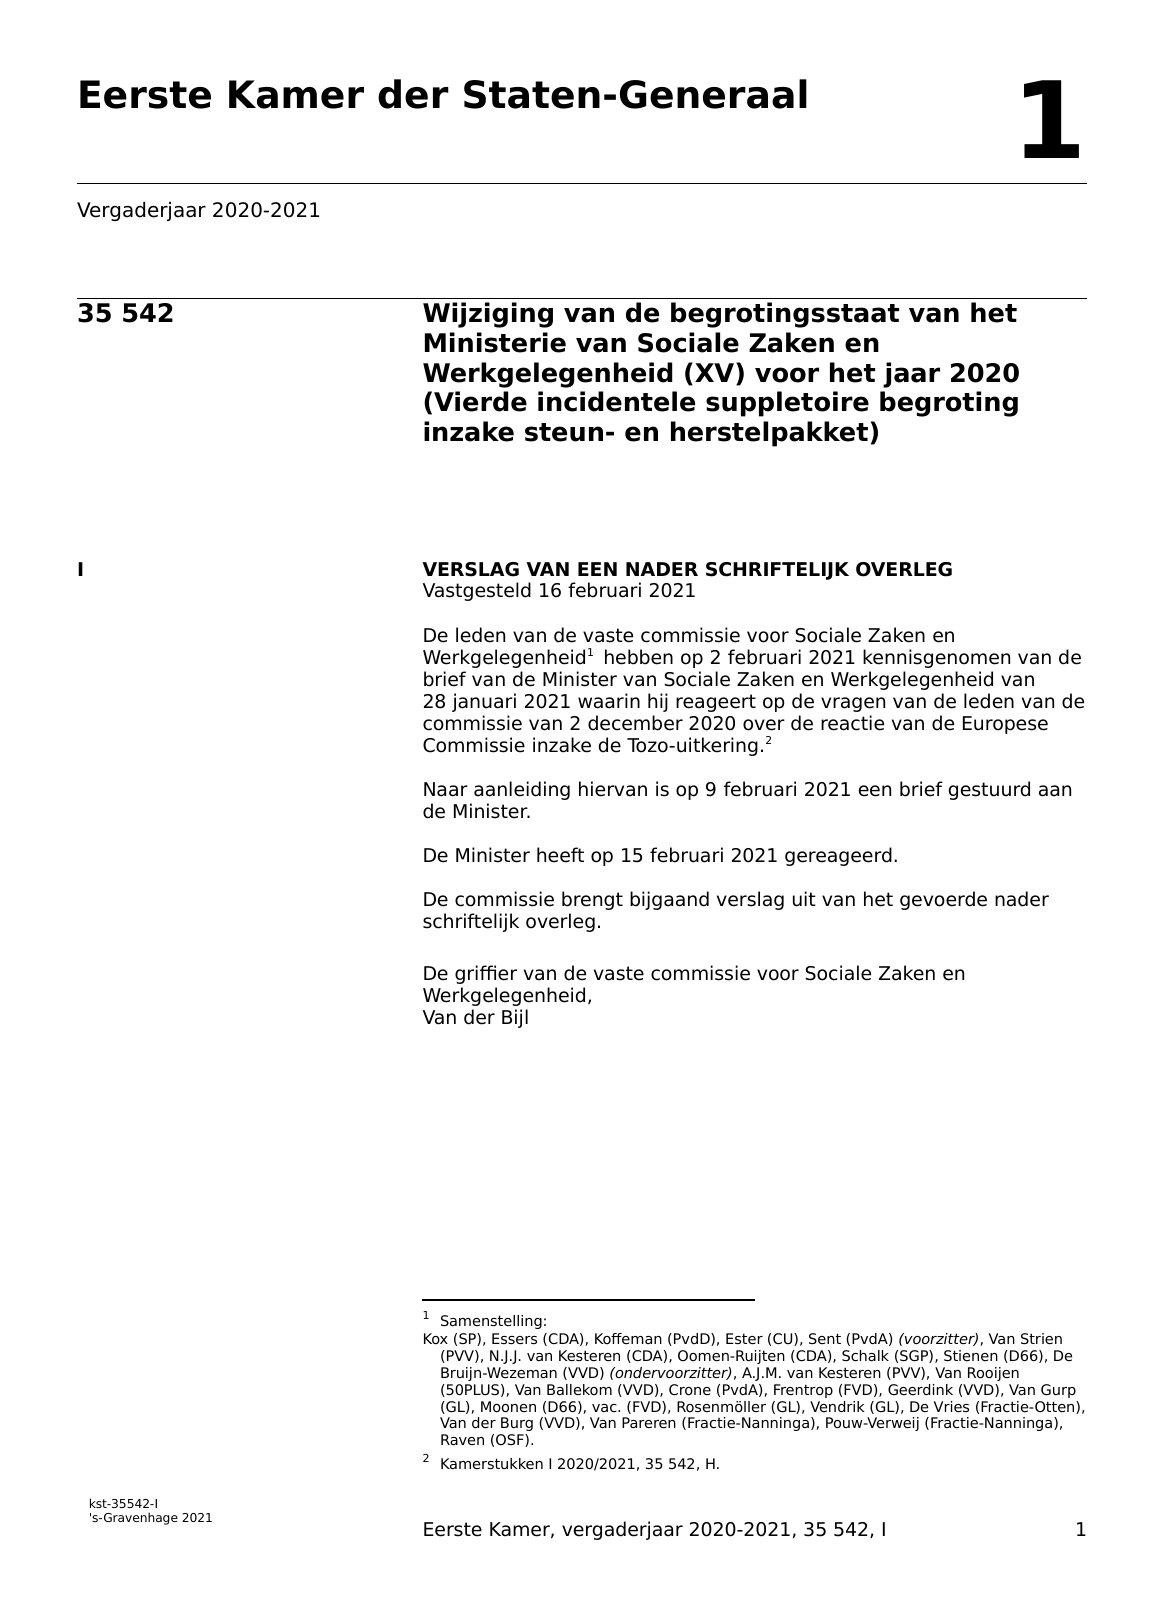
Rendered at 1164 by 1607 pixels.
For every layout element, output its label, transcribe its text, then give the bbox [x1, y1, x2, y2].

text De Minister heeft op 15 februari 2021 gereageerd. [422, 845, 1087, 867]
table_header Eerste Kamer der Staten-Generaal [77, 59, 886, 183]
text Vastgesteld 16 februari 2021 [422, 580, 1087, 602]
text De commissie brengt bijgaand verslag uit van het gevoerde nader schriftelijk overleg. [422, 889, 1087, 933]
text 's-Gravenhage 2021 [88, 1511, 323, 1525]
text Kamerstukken I 2020/2021, 35 542, H. [422, 1452, 1087, 1474]
subtitle I VERSLAG VAN EEN NADER SCHRIFTELIJK OVERLEG [77, 558, 1087, 580]
table_cell Vergaderjaar 2020-2021 [77, 184, 1087, 298]
table_header 1 [886, 59, 1087, 183]
text Naar aanleiding hiervan is op 9 februari 2021 een brief gestuurd aan de Minister. [422, 779, 1087, 823]
text Samenstelling: [422, 1309, 1087, 1331]
subtitle 35 542 Wijziging van de begrotingsstaat van het Ministerie van Sociale Zaken en Werkgelegenheid (XV) voor het jaar 2020 (Vierde incidentele suppletoire begroting inzake steun- en herstelpakket) [77, 299, 1087, 447]
text kst-35542-I [88, 1497, 323, 1511]
text Kox (SP), Essers (CDA), Koffeman (PvdD), Ester (CU), Sent (PvdA) (voorzitter), Van Strien (PVV), N.J.J. van Kesteren (CDA), Oomen-Ruijten (CDA), Schalk (SGP), Stienen (D66), De Bruijn-Wezeman (VVD) (ondervoorzitter), A.J.M. van Kesteren (PVV), Van Rooijen (50PLUS), Van Ballekom (VVD), Crone (PvdA), Frentrop (FVD), Geerdink (VVD), Van Gurp (GL), Moonen (D66), vac. (FVD), Rosenmöller (GL), Vendrik (GL), De Vries (Fractie-Otten), Van der Burg (VVD), Van Pareren (Fractie-Nanninga), Pouw-Verweij (Fractie-Nanninga), Raven (OSF). [422, 1331, 1087, 1449]
text De griffier van de vaste commissie voor Sociale Zaken en Werkgelegenheid, Van der Bijl [422, 963, 1087, 1029]
text De leden van de vaste commissie voor Sociale Zaken en Werkgelegenheid hebben op 2 februari 2021 kennisgenomen van de brief van de Minister van Sociale Zaken en Werkgelegenheid van 28 januari 2021 waarin hij reageert op de vragen van de leden van de commissie van 2 december 2020 over de reactie van de Europese Commissie inzake de Tozo-uitkering. [422, 624, 1087, 756]
